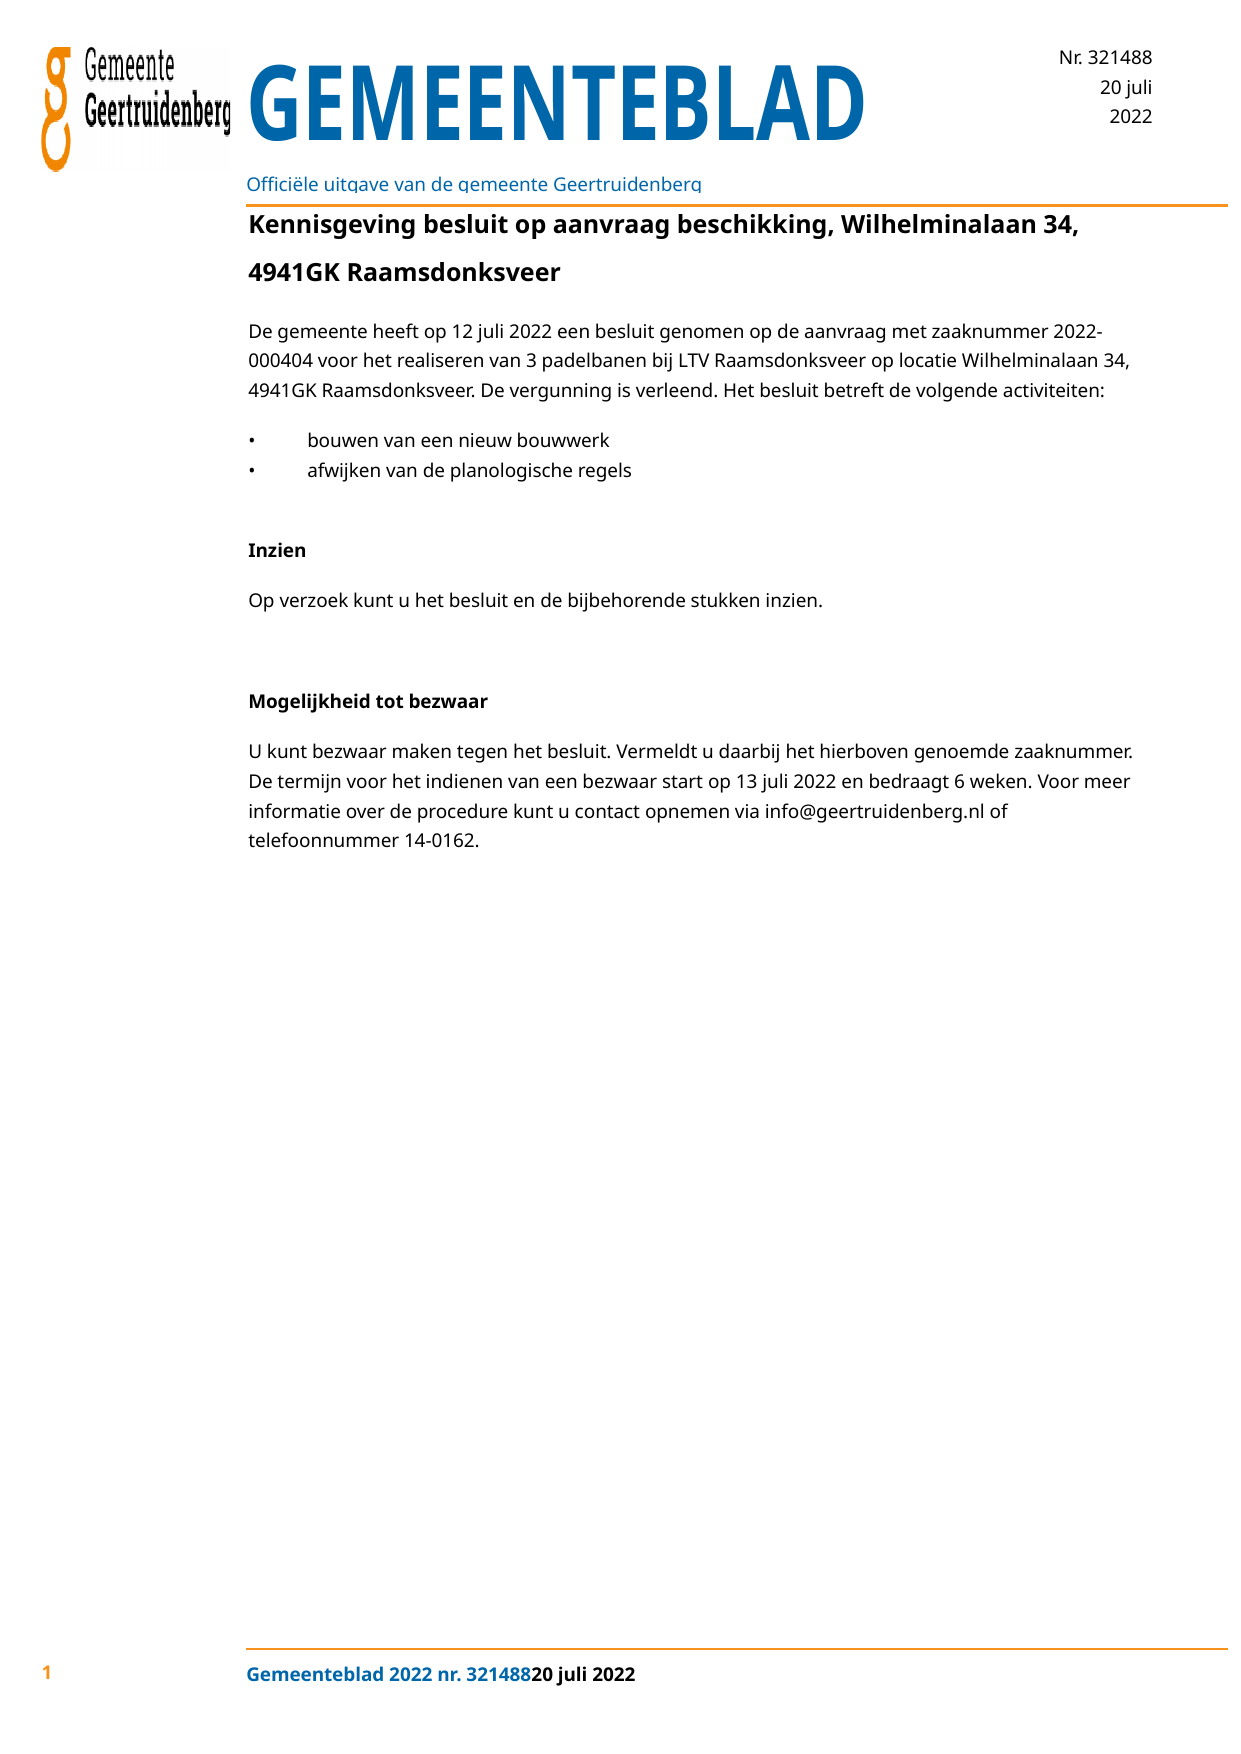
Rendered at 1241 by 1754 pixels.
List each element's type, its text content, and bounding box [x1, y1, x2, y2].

list afwijken van de planologische regels [248, 457, 1152, 483]
text Kennisgeving besluit op aanvraag beschikking, Wilhelminalaan 34, 4941GK Raamsdonksveer [248, 207, 1152, 288]
text Mogelijkheid tot bezwaar [248, 688, 1152, 714]
text De gemeente heeft op 12 juli 2022 een besluit genomen op de aanvraag met zaaknummer 2022-000404 voor het realiseren van 3 padelbanen bij LTV Raamsdonksveer op locatie Wilhelminalaan 34, 4941GK Raamsdonksveer. De vergunning is verleend. Het besluit betreft de volgende activiteiten: [248, 318, 1152, 403]
list bouwen van een nieuw bouwwerk [248, 427, 1152, 453]
text Op verzoek kunt u het besluit en de bijbehorende stukken inzien. [248, 587, 1152, 613]
text U kunt bezwaar maken tegen het besluit. Vermeldt u daarbij het hierboven genoemde zaaknummer. De termijn voor het indienen van een bezwaar start op 13 juli 2022 en bedraagt 6 weken. Voor meer informatie over de procedure kunt u contact opnemen via info@geertruidenberg.nl of telefoonnummer 14-0162. [248, 739, 1152, 853]
picture [41, 47, 231, 172]
text Inzien [248, 537, 1152, 563]
